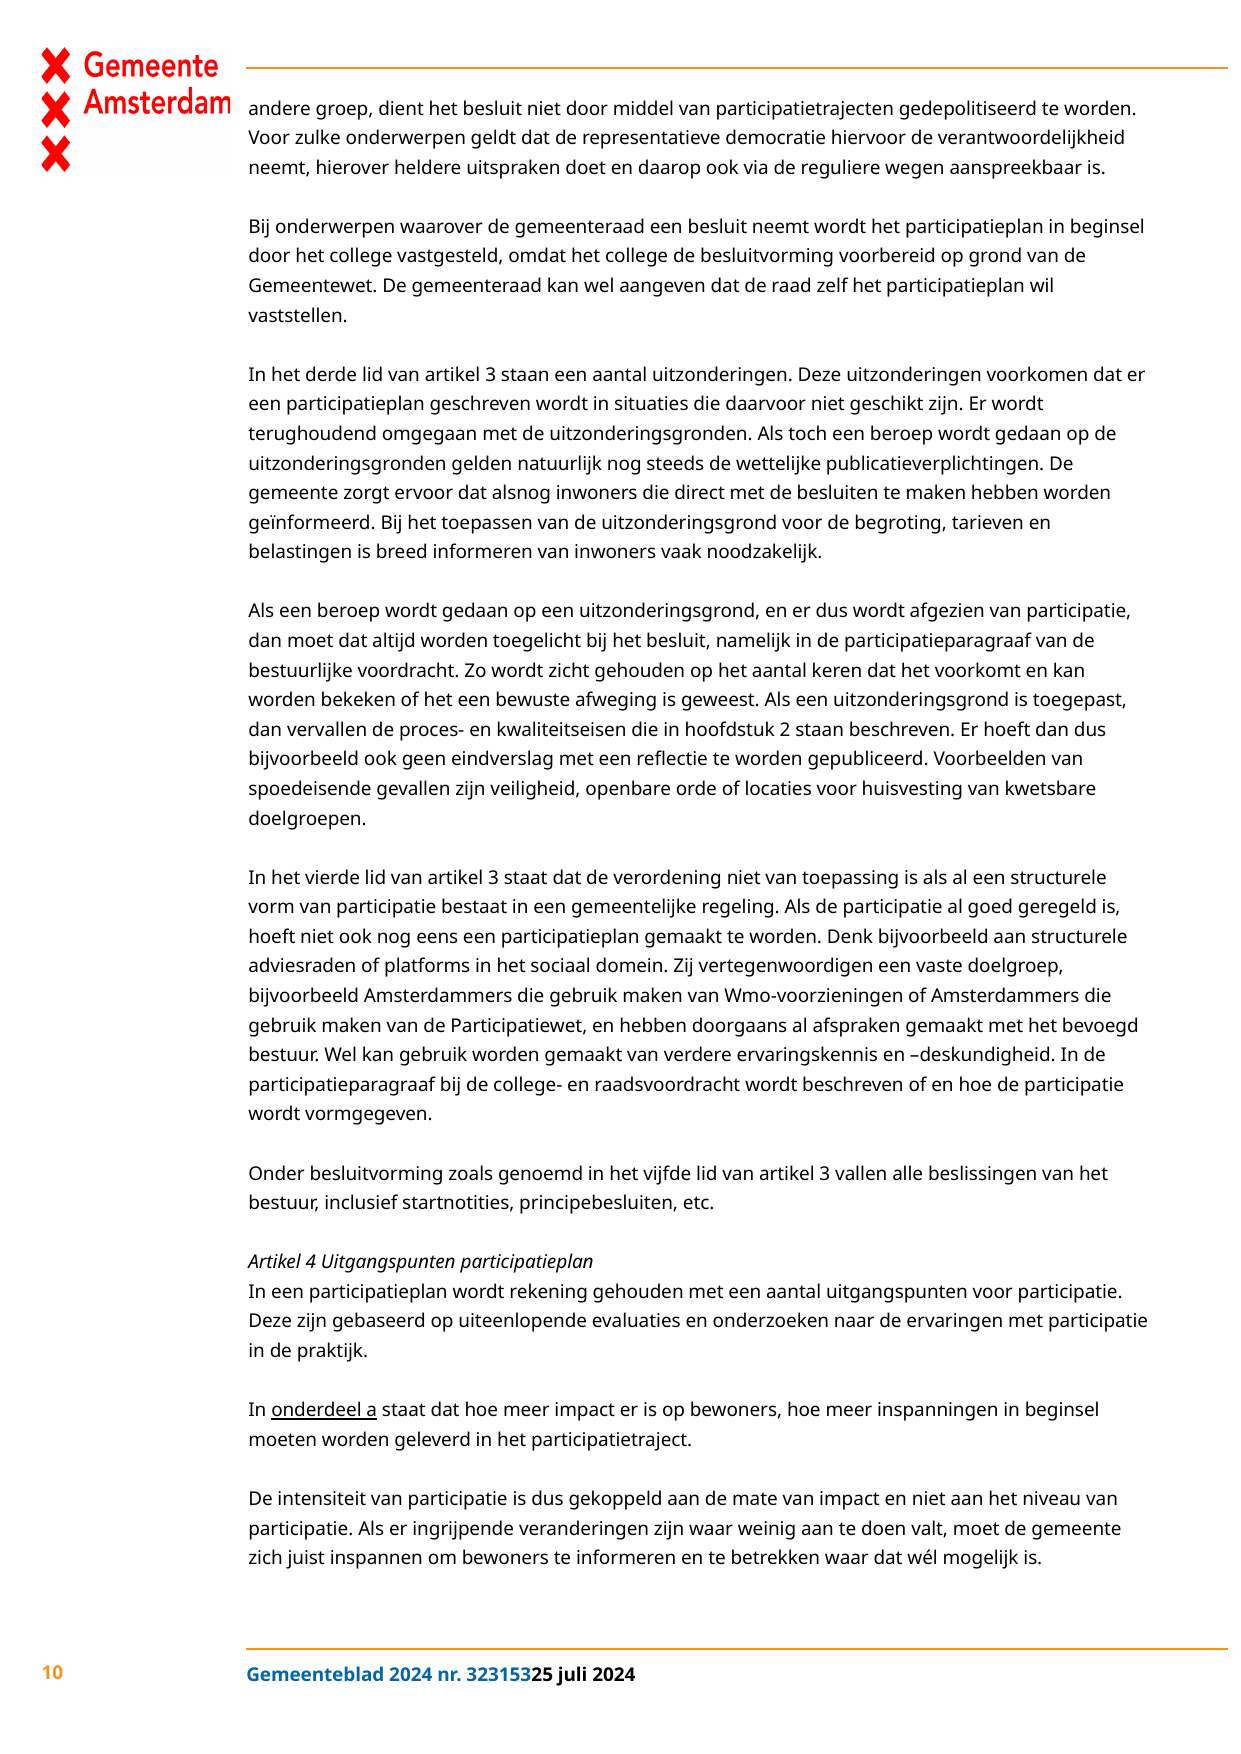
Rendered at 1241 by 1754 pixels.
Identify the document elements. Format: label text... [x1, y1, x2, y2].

text andere groep, dient het besluit niet door middel van participatietrajecten gedepolitiseerd te worden. Voor zulke onderwerpen geldt dat de representatieve democratie hiervoor de verantwoordelijkheid neemt, hierover heldere uitspraken doet en daarop ook via de reguliere wegen aanspreekbaar is. [248, 95, 1152, 180]
text De intensiteit van participatie is dus gekoppeld aan de mate van impact en niet aan het niveau van participatie. Als er ingrijpende veranderingen zijn waar weinig aan te doen valt, moet de gemeente zich juist inspannen om bewoners te informeren en te betrekken waar dat wél mogelijk is. [248, 1485, 1152, 1570]
text In het vierde lid van artikel 3 staat dat de verordening niet van toepassing is als al een structurele vorm van participatie bestaat in een gemeentelijke regeling. Als de participatie al goed geregeld is, hoeft niet ook nog eens een participatieplan gemaakt te worden. Denk bijvoorbeeld aan structurele adviesraden of platforms in het sociaal domein. Zij vertegenwoordigen een vaste doelgroep, bijvoorbeeld Amsterdammers die gebruik maken van Wmo-voorzieningen of Amsterdammers die gebruik maken van de Participatiewet, en hebben doorgaans al afspraken gemaakt met het bevoegd bestuur. Wel kan gebruik worden gemaakt van verdere ervaringskennis en –deskundigheid. In de participatieparagraaf bij de college- en raadsvoordracht wordt beschreven of en hoe de participatie wordt vormgegeven. [248, 864, 1152, 1126]
text Bij onderwerpen waarover de gemeenteraad een besluit neemt wordt het participatieplan in beginsel door het college vastgesteld, omdat het college de besluitvorming voorbereid op grond van de Gemeentewet. De gemeenteraad kan wel aangeven dat de raad zelf het participatieplan wil vaststellen. [248, 213, 1152, 328]
picture [41, 47, 231, 172]
text Onder besluitvorming zoals genoemd in het vijfde lid van artikel 3 vallen alle beslissingen van het bestuur, inclusief startnotities, principebesluiten, etc. [248, 1160, 1152, 1215]
text In onderdeel a staat dat hoe meer impact er is op bewoners, hoe meer inspanningen in beginsel moeten worden geleverd in het participatietraject. [248, 1396, 1152, 1452]
text Artikel 4 Uitgangspunten participatieplan [248, 1248, 1152, 1274]
text Als een beroep wordt gedaan op een uitzonderingsgrond, en er dus wordt afgezien van participatie, dan moet dat altijd worden toegelicht bij het besluit, namelijk in de participatieparagraaf van de bestuurlijke voordracht. Zo wordt zicht gehouden op het aantal keren dat het voorkomt en kan worden bekeken of het een bewuste afweging is geweest. Als een uitzonderingsgrond is toegepast, dan vervallen de proces- en kwaliteitseisen die in hoofdstuk 2 staan beschreven. Er hoeft dan dus bijvoorbeeld ook geen eindverslag met een reflectie te worden gepubliceerd. Voorbeelden van spoedeisende gevallen zijn veiligheid, openbare orde of locaties voor huisvesting van kwetsbare doelgroepen. [248, 598, 1152, 831]
text In het derde lid van artikel 3 staan een aantal uitzonderingen. Deze uitzonderingen voorkomen dat er een participatieplan geschreven wordt in situaties die daarvoor niet geschikt zijn. Er wordt terughoudend omgegaan met de uitzonderingsgronden. Als toch een beroep wordt gedaan op de uitzonderingsgronden gelden natuurlijk nog steeds de wettelijke publicatieverplichtingen. De gemeente zorgt ervoor dat alsnog inwoners die direct met de besluiten te maken hebben worden geïnformeerd. Bij het toepassen van de uitzonderingsgrond voor de begroting, tarieven en belastingen is breed informeren van inwoners vaak noodzakelijk. [248, 361, 1152, 564]
text In een participatieplan wordt rekening gehouden met een aantal uitgangspunten voor participatie. Deze zijn gebaseerd op uiteenlopende evaluaties en onderzoeken naar de ervaringen met participatie in de praktijk. [248, 1278, 1152, 1363]
